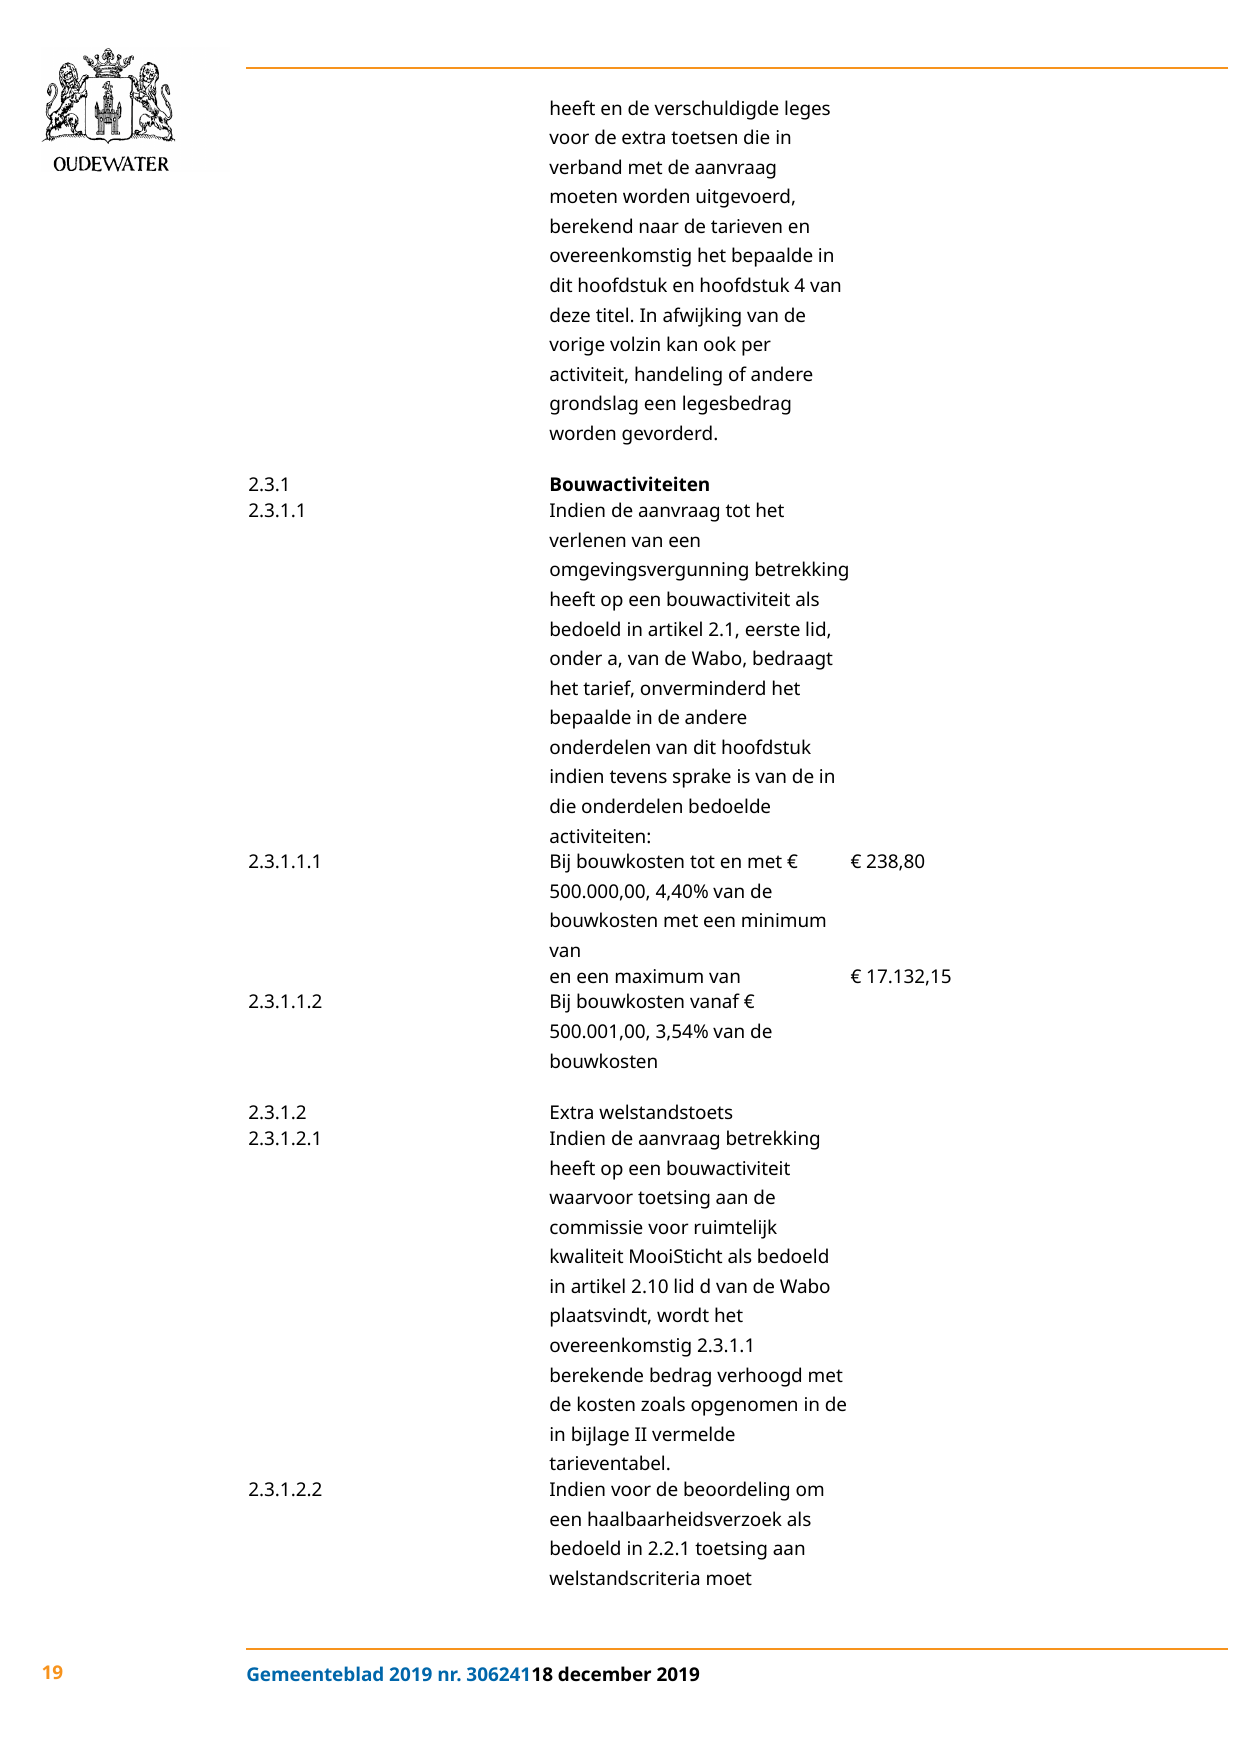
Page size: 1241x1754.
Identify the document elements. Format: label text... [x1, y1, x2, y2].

table_header [850, 95, 1152, 446]
table_cell 2.3.1.2 [248, 1099, 549, 1125]
table_cell [850, 498, 1152, 848]
table_cell [850, 472, 1152, 497]
table_cell 2.3.1.2.1 [248, 1125, 549, 1476]
table_cell Bouwactiviteiten [549, 472, 850, 497]
table_cell Indien de aanvraag betrekking heeft op een bouwactiviteit waarvoor toetsing aan de commissie voor ruimtelijk kwaliteit MooiSticht als bedoeld in artikel 2.10 lid d van de Wabo plaatsvindt, wordt het overeenkomstig 2.3.1.1 berekende bedrag verhoogd met de kosten zoals opgenomen in de in bijlage II vermelde tarieventabel. [549, 1125, 850, 1476]
table_cell [850, 446, 1152, 472]
table_cell Extra welstandstoets [549, 1099, 850, 1125]
table_header [248, 95, 549, 446]
table_cell [850, 989, 1152, 1074]
table_cell [549, 446, 850, 472]
table_cell € 17.132,15 [850, 963, 1152, 989]
table_cell 2.3.1.1.1 [248, 849, 549, 963]
table_cell 2.3.1.1 [248, 498, 549, 848]
table_header heeft en de verschuldigde leges voor de extra toetsen die in verband met de aanvraag moeten worden uitgevoerd, berekend naar de tarieven en overeenkomstig het bepaalde in dit hoofdstuk en hoofdstuk 4 van deze titel. In afwijking van de vorige volzin kan ook per activiteit, handeling of andere grondslag een legesbedrag worden gevorderd. [549, 95, 850, 446]
picture [41, 47, 231, 172]
table_cell [549, 1074, 850, 1099]
table_cell € 238,80 [850, 849, 1152, 963]
table_cell [850, 1125, 1152, 1476]
table_cell Bij bouwkosten tot en met € 500.000,00, 4,40% van de bouwkosten met een minimum van [549, 849, 850, 963]
table_cell [850, 1476, 1152, 1591]
table_cell [850, 1099, 1152, 1125]
table_cell 2.3.1 [248, 472, 549, 497]
table_cell [248, 1074, 549, 1099]
table_cell 2.3.1.2.2 [248, 1476, 549, 1591]
table_cell Indien voor de beoordeling om een haalbaarheidsverzoek als bedoeld in 2.2.1 toetsing aan welstandscriteria moet [549, 1476, 850, 1591]
table_cell 2.3.1.1.2 [248, 989, 549, 1074]
table_cell [248, 963, 549, 989]
table_cell en een maximum van [549, 963, 850, 989]
table_cell Indien de aanvraag tot het verlenen van een omgevingsvergunning betrekking heeft op een bouwactiviteit als bedoeld in artikel 2.1, eerste lid, onder a, van de Wabo, bedraagt het tarief, onverminderd het bepaalde in de andere onderdelen van dit hoofdstuk indien tevens sprake is van de in die onderdelen bedoelde activiteiten: [549, 498, 850, 848]
table_cell [248, 446, 549, 472]
table_cell Bij bouwkosten vanaf € 500.001,00, 3,54% van de bouwkosten [549, 989, 850, 1074]
table_cell [850, 1074, 1152, 1099]
